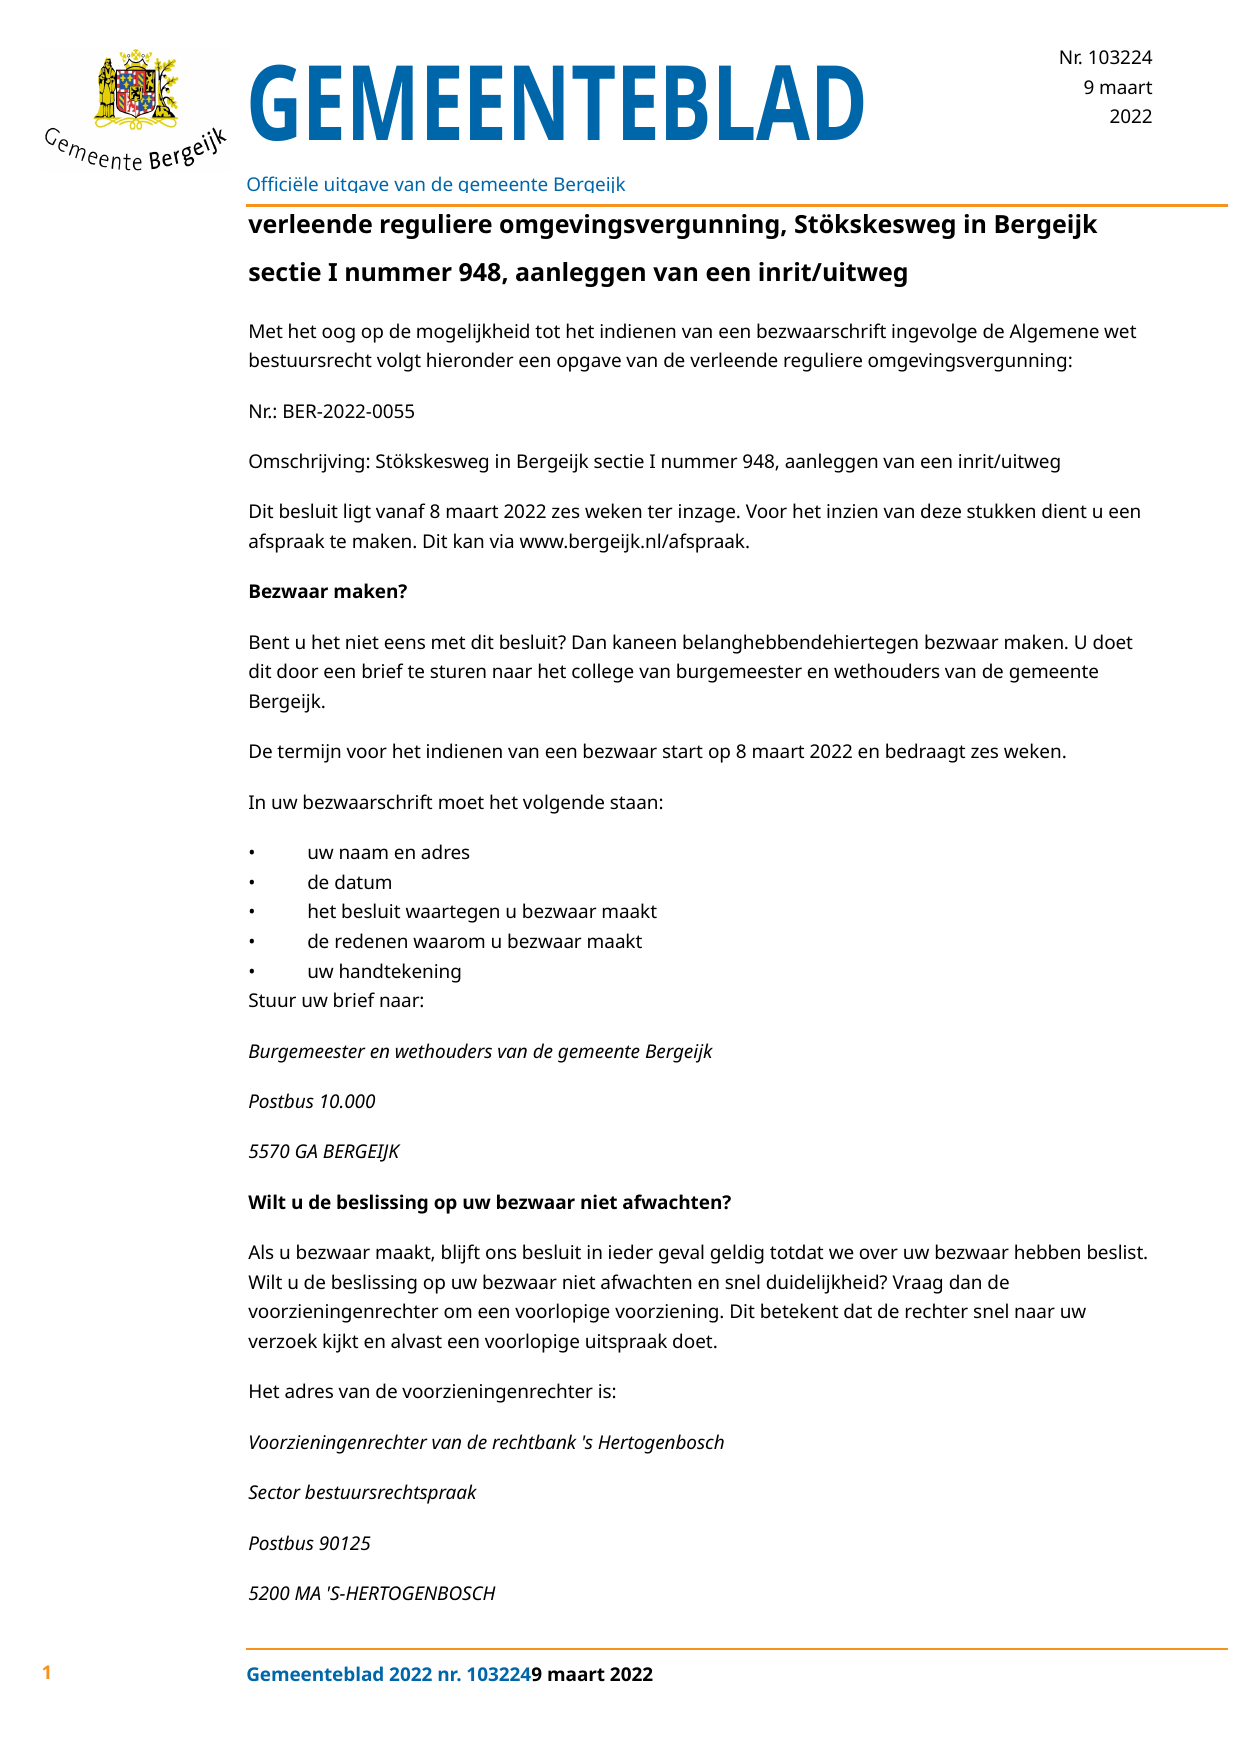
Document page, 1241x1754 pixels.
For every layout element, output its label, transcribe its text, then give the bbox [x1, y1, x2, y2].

text Stuur uw brief naar: [248, 987, 1152, 1013]
text Nr.: BER-2022-0055 [248, 398, 1152, 424]
list uw naam en adres [248, 839, 1152, 865]
list uw handtekening [248, 958, 1152, 984]
text Burgemeester en wethouders van de gemeente Bergeijk [248, 1038, 1152, 1064]
text Bezwaar maken? [248, 579, 1152, 604]
text De termijn voor het indienen van een bezwaar start op 8 maart 2022 en bedraagt zes weken. [248, 739, 1152, 764]
text Met het oog op de mogelijkheid tot het indienen van een bezwaarschrift ingevolge de Algemene wet bestuursrecht volgt hieronder een opgave van de verleende reguliere omgevingsvergunning: [248, 318, 1152, 373]
text Omschrijving: Stökskesweg in Bergeijk sectie I nummer 948, aanleggen van een inrit/uitweg [248, 448, 1152, 474]
text verleende reguliere omgevingsvergunning, Stökskesweg in Bergeijk sectie I nummer 948, aanleggen van een inrit/uitweg [248, 207, 1152, 288]
text Als u bezwaar maakt, blijft ons besluit in ieder geval geldig totdat we over uw bezwaar hebben beslist. Wilt u de beslissing op uw bezwaar niet afwachten en snel duidelijkheid? Vraag dan de voorzieningenrechter om een voorlopige voorziening. Dit betekent dat de rechter snel naar uw verzoek kijkt en alvast een voorlopige uitspraak doet. [248, 1239, 1152, 1354]
text In uw bezwaarschrift moet het volgende staan: [248, 789, 1152, 815]
text Postbus 10.000 [248, 1088, 1152, 1114]
text Wilt u de beslissing op uw bezwaar niet afwachten? [248, 1189, 1152, 1215]
text 5200 MA 'S-HERTOGENBOSCH [248, 1580, 1152, 1606]
list de redenen waarom u bezwaar maakt [248, 928, 1152, 954]
text 5570 GA BERGEIJK [248, 1139, 1152, 1164]
text Voorzieningenrechter van de rechtbank 's Hertogenbosch [248, 1429, 1152, 1455]
picture [41, 47, 231, 172]
text Het adres van de voorzieningenrechter is: [248, 1379, 1152, 1404]
text Postbus 90125 [248, 1530, 1152, 1556]
list het besluit waartegen u bezwaar maakt [248, 899, 1152, 924]
list de datum [248, 869, 1152, 895]
text Sector bestuursrechtspraak [248, 1479, 1152, 1505]
text Bent u het niet eens met dit besluit? Dan kaneen belanghebbendehiertegen bezwaar maken. U doet dit door een brief te sturen naar het college van burgemeester en wethouders van de gemeente Bergeijk. [248, 629, 1152, 714]
text Dit besluit ligt vanaf 8 maart 2022 zes weken ter inzage. Voor het inzien van deze stukken dient u een afspraak te maken. Dit kan via www.bergeijk.nl/afspraak. [248, 499, 1152, 554]
